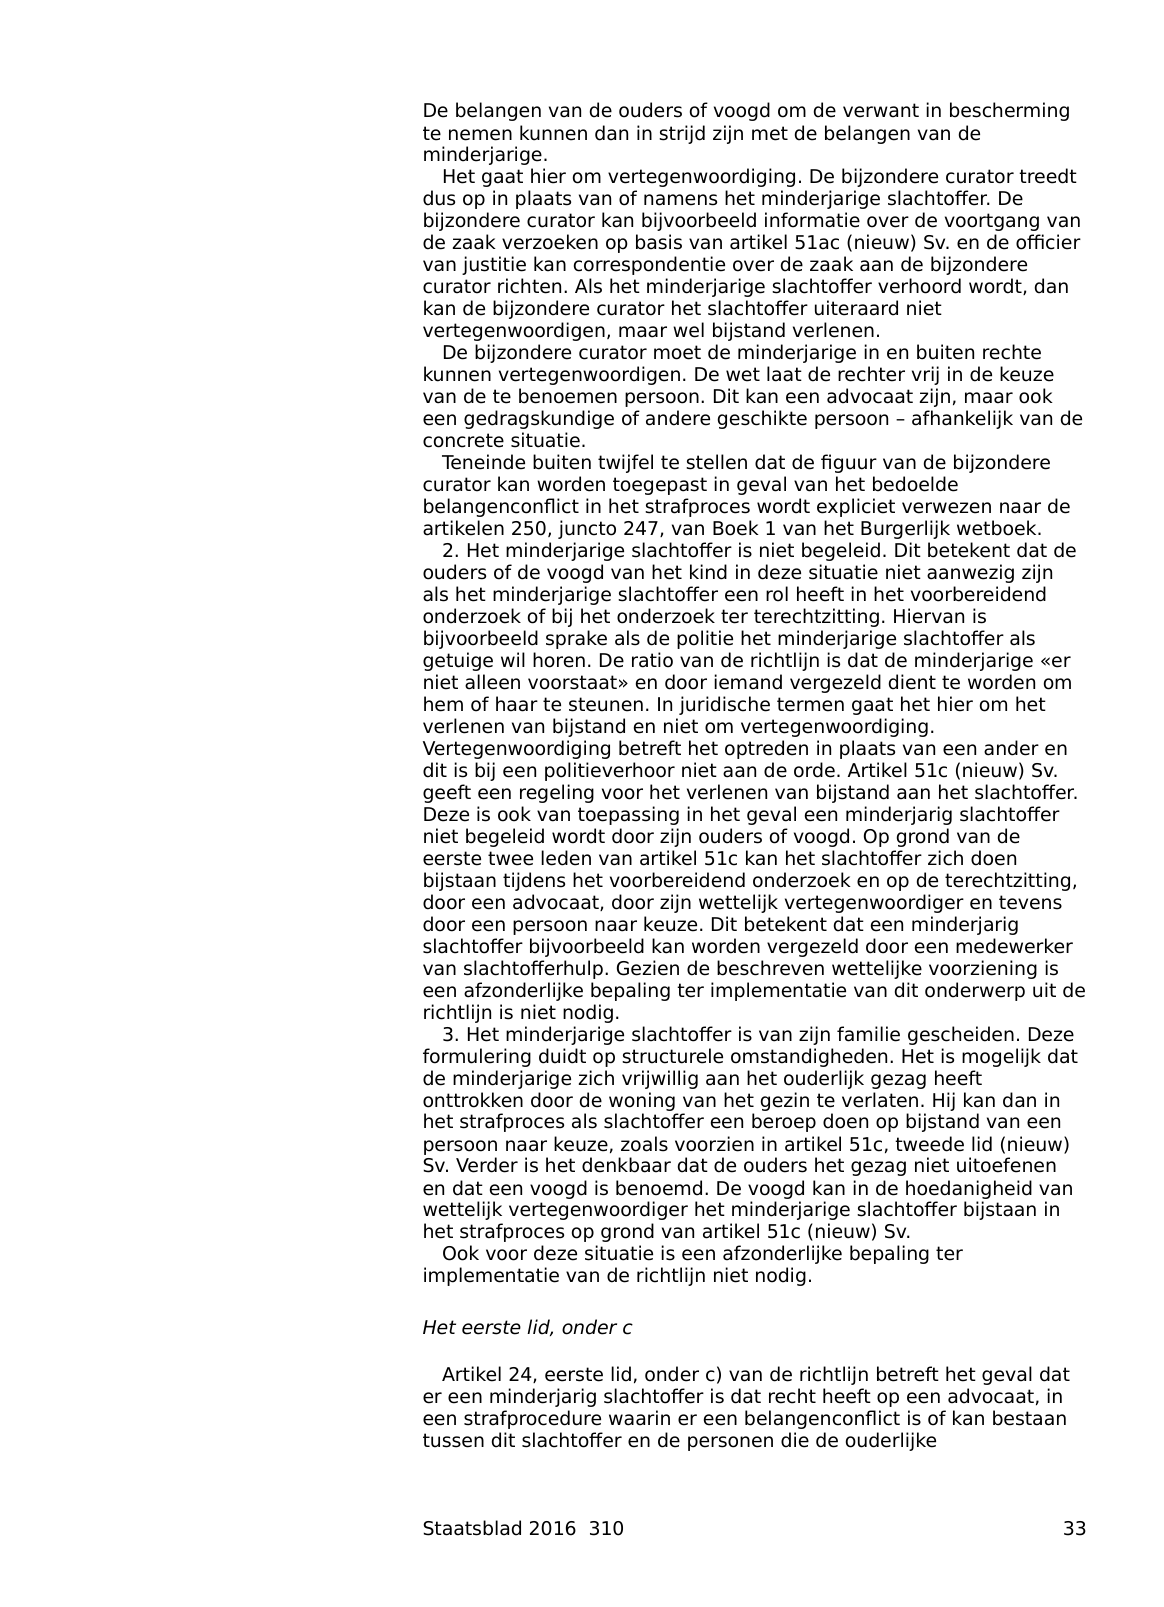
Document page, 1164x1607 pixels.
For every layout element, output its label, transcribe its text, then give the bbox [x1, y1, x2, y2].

text Het gaat hier om vertegenwoordiging. De bijzondere curator treedt dus op in plaats van of namens het minderjarige slachtoffer. De bijzondere curator kan bijvoorbeeld informatie over de voortgang van de zaak verzoeken op basis van artikel 51ac (nieuw) Sv. en de officier van justitie kan correspondentie over de zaak aan de bijzondere curator richten. Als het minderjarige slachtoffer verhoord wordt, dan kan de bijzondere curator het slachtoffer uiteraard niet vertegenwoordigen, maar wel bijstand verlenen. [422, 166, 1087, 342]
text 2. Het minderjarige slachtoffer is niet begeleid. Dit betekent dat de ouders of de voogd van het kind in deze situatie niet aanwezig zijn als het minderjarige slachtoffer een rol heeft in het voorbereidend onderzoek of bij het onderzoek ter terechtzitting. Hiervan is bijvoorbeeld sprake als de politie het minderjarige slachtoffer als getuige wil horen. De ratio van de richtlijn is dat de minderjarige «er niet alleen voorstaat» en door iemand vergezeld dient te worden om hem of haar te steunen. In juridische termen gaat het hier om het verlenen van bijstand en niet om vertegenwoordiging. Vertegenwoordiging betreft het optreden in plaats van een ander en dit is bij een politieverhoor niet aan de orde. Artikel 51c (nieuw) Sv. geeft een regeling voor het verlenen van bijstand aan het slachtoffer. Deze is ook van toepassing in het geval een minderjarig slachtoffer niet begeleid wordt door zijn ouders of voogd. Op grond van de eerste twee leden van artikel 51c kan het slachtoffer zich doen bijstaan tijdens het voorbereidend onderzoek en op de terechtzitting, door een advocaat, door zijn wettelijk vertegenwoordiger en tevens door een persoon naar keuze. Dit betekent dat een minderjarig slachtoffer bijvoorbeeld kan worden vergezeld door een medewerker van slachtofferhulp. Gezien de beschreven wettelijke voorziening is een afzonderlijke bepaling ter implementatie van dit onderwerp uit de richtlijn is niet nodig. [422, 540, 1087, 1023]
text Teneinde buiten twijfel te stellen dat de figuur van de bijzondere curator kan worden toegepast in geval van het bedoelde belangenconflict in het strafproces wordt expliciet verwezen naar de artikelen 250, juncto 247, van Boek 1 van het Burgerlijk wetboek. [422, 452, 1087, 540]
subtitle Het eerste lid, onder c [422, 1317, 1087, 1339]
text 3. Het minderjarige slachtoffer is van zijn familie gescheiden. Deze formulering duidt op structurele omstandigheden. Het is mogelijk dat de minderjarige zich vrijwillig aan het ouderlijk gezag heeft onttrokken door de woning van het gezin te verlaten. Hij kan dan in het strafproces als slachtoffer een beroep doen op bijstand van een persoon naar keuze, zoals voorzien in artikel 51c, tweede lid (nieuw) Sv. Verder is het denkbaar dat de ouders het gezag niet uitoefenen en dat een voogd is benoemd. De voogd kan in de hoedanigheid van wettelijk vertegenwoordiger het minderjarige slachtoffer bijstaan in het strafproces op grond van artikel 51c (nieuw) Sv. [422, 1023, 1087, 1243]
text Ook voor deze situatie is een afzonderlijke bepaling ter implementatie van de richtlijn niet nodig. [422, 1243, 1087, 1287]
text De belangen van de ouders of voogd om de verwant in bescherming te nemen kunnen dan in strijd zijn met de belangen van de minderjarige. [422, 100, 1087, 166]
text Artikel 24, eerste lid, onder c) van de richtlijn betreft het geval dat er een minderjarig slachtoffer is dat recht heeft op een advocaat, in een strafprocedure waarin er een belangenconflict is of kan bestaan tussen dit slachtoffer en de personen die de ouderlijke [422, 1364, 1087, 1452]
text De bijzondere curator moet de minderjarige in en buiten rechte kunnen vertegenwoordigen. De wet laat de rechter vrij in de keuze van de te benoemen persoon. Dit kan een advocaat zijn, maar ook een gedragskundige of andere geschikte persoon – afhankelijk van de concrete situatie. [422, 342, 1087, 452]
